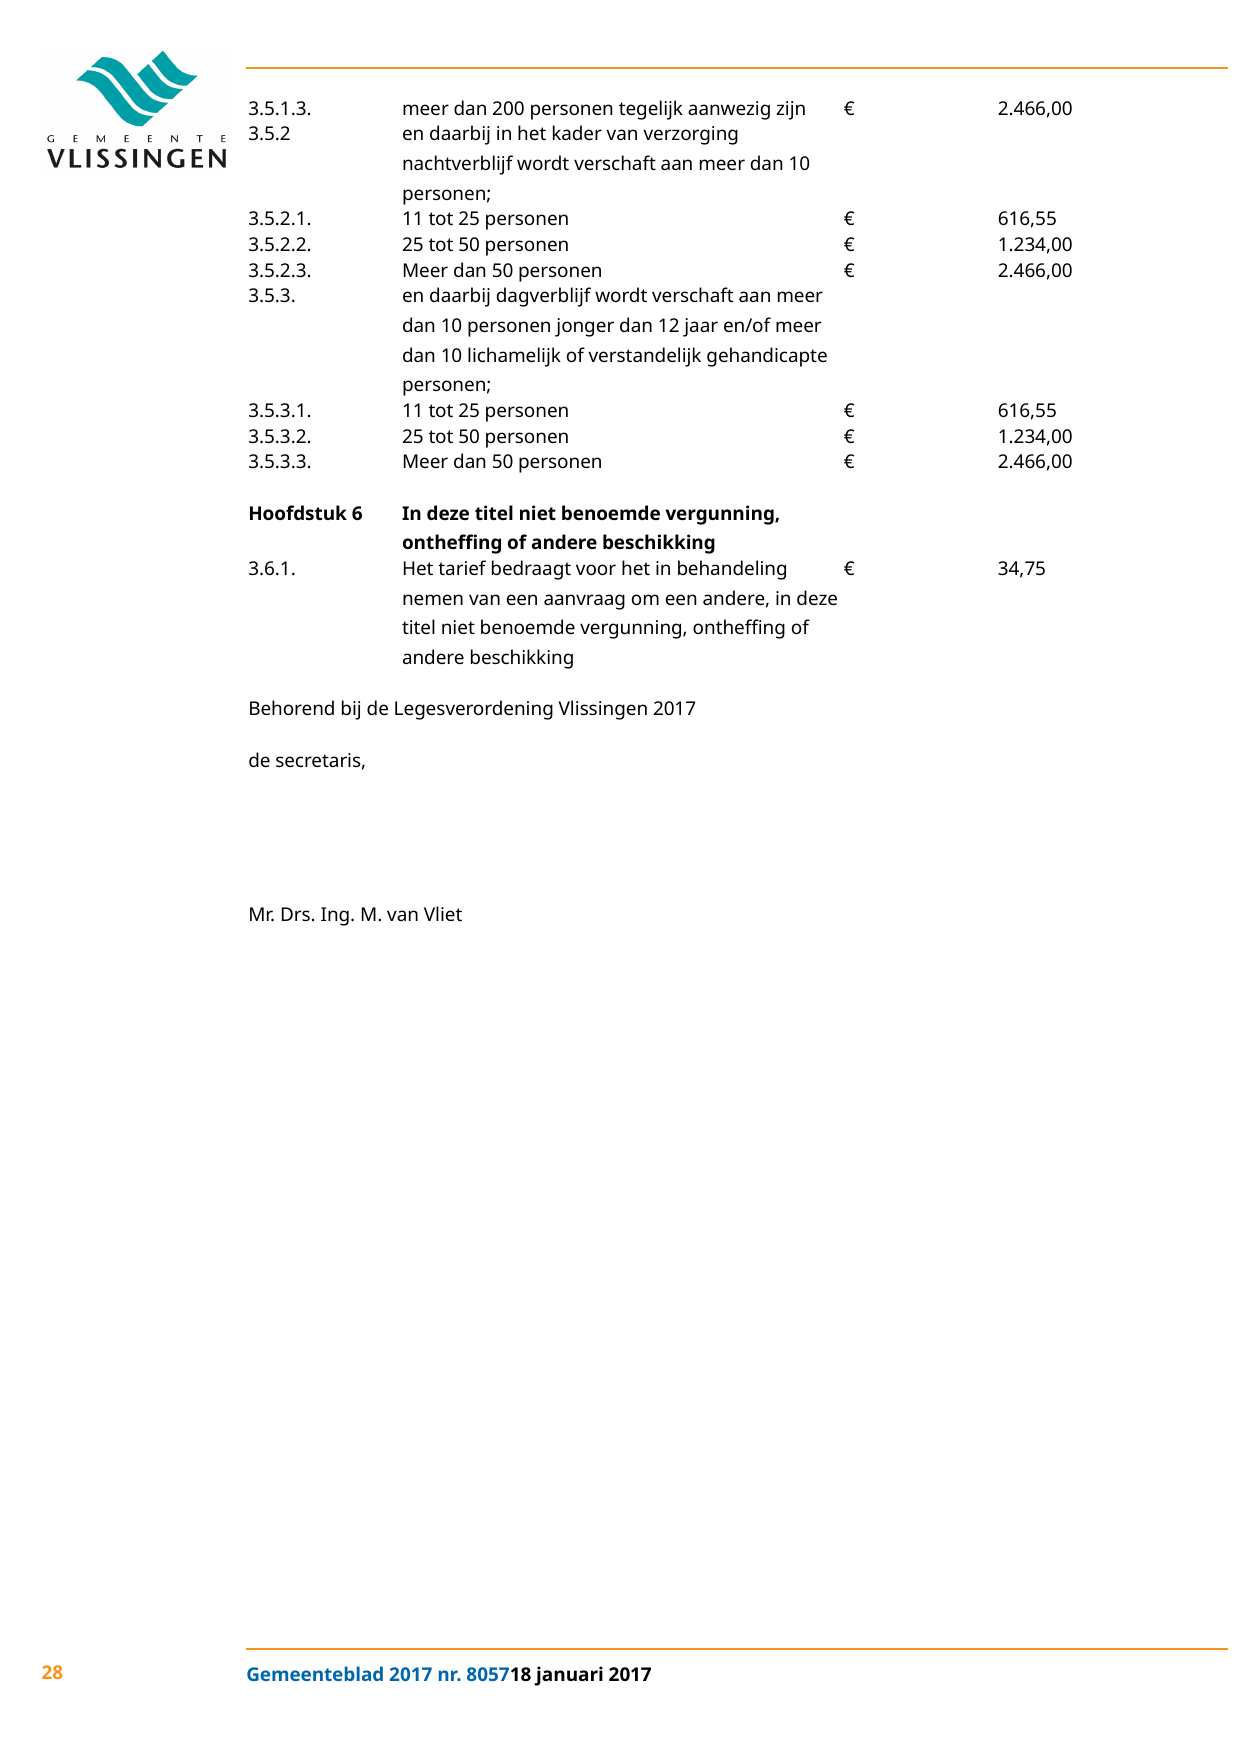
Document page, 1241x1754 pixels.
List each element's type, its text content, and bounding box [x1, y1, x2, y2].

table_cell [998, 721, 1152, 747]
table_cell [402, 876, 844, 901]
table_cell [402, 850, 844, 876]
table_cell [844, 670, 998, 696]
table_cell [248, 799, 402, 824]
table_cell Meer dan 50 personen [402, 449, 844, 474]
table_cell € [844, 95, 998, 121]
table_cell In deze titel niet benoemde vergunning, ontheffing of andere beschikking [402, 500, 844, 555]
table_cell [844, 121, 998, 205]
table_cell [402, 799, 844, 824]
table_cell Behorend bij de Legesverordening Vlissingen 2017 [248, 696, 844, 721]
table_cell 3.5.3.3. [248, 449, 402, 474]
table_cell Mr. Drs. Ing. M. van Vliet [248, 901, 844, 927]
table_cell [248, 850, 402, 876]
table_cell [998, 474, 1152, 500]
table_cell [248, 876, 402, 901]
table_cell [844, 799, 998, 824]
table_cell [844, 747, 998, 773]
table_cell [844, 721, 998, 747]
table_cell [844, 474, 998, 500]
table_cell [998, 747, 1152, 773]
table_cell [248, 773, 402, 798]
table_cell 3.5.2.1. [248, 205, 402, 231]
table_cell [844, 876, 998, 901]
table_cell 11 tot 25 personen [402, 397, 844, 423]
table_cell 3.5.2.2. [248, 231, 402, 257]
table_cell [998, 283, 1152, 397]
table_cell € [844, 397, 998, 423]
table_cell en daarbij dagverblijf wordt verschaft aan meer dan 10 personen jonger dan 12 jaar en/of meer dan 10 lichamelijk of verstandelijk gehandicapte personen; [402, 283, 844, 397]
table_cell € [844, 449, 998, 474]
table_cell [844, 500, 998, 555]
table_cell Meer dan 50 personen [402, 257, 844, 283]
table_cell 3.5.1.3. [248, 95, 402, 121]
table_cell € [844, 205, 998, 231]
table_cell 616,55 [998, 397, 1152, 423]
table_cell 616,55 [998, 205, 1152, 231]
table_cell 11 tot 25 personen [402, 205, 844, 231]
table_cell € [844, 423, 998, 448]
table_cell [402, 721, 844, 747]
table_cell [998, 876, 1152, 901]
table_cell 3.5.2 [248, 121, 402, 205]
table_cell 3.6.1. [248, 555, 402, 670]
table_cell 1.234,00 [998, 423, 1152, 448]
table_cell [248, 670, 402, 696]
table_cell 2.466,00 [998, 449, 1152, 474]
table_cell € [844, 257, 998, 283]
picture [41, 47, 231, 172]
table_cell [998, 696, 1152, 721]
table_cell [998, 901, 1152, 927]
table_cell [844, 901, 998, 927]
table_cell 34,75 [998, 555, 1152, 670]
table_cell [844, 696, 998, 721]
table_cell € [844, 231, 998, 257]
table_cell de secretaris, [248, 747, 844, 773]
table_cell en daarbij in het kader van verzorging nachtverblijf wordt verschaft aan meer dan 10 personen; [402, 121, 844, 205]
table_cell 3.5.2.3. [248, 257, 402, 283]
table_cell [402, 474, 844, 500]
table_cell [998, 850, 1152, 876]
table_cell [248, 474, 402, 500]
table_cell 3.5.3. [248, 283, 402, 397]
table_cell Het tarief bedraagt voor het in behandeling nemen van een aanvraag om een andere, in deze titel niet benoemde vergunning, ontheffing of andere beschikking [402, 555, 844, 670]
table_cell [998, 824, 1152, 850]
table_cell [844, 824, 998, 850]
table_cell meer dan 200 personen tegelijk aanwezig zijn [402, 95, 844, 121]
table_cell [402, 824, 844, 850]
table_cell 25 tot 50 personen [402, 231, 844, 257]
table_cell [402, 773, 844, 798]
table_cell 2.466,00 [998, 95, 1152, 121]
table_cell Hoofdstuk 6 [248, 500, 402, 555]
table_cell [402, 670, 844, 696]
table_cell [844, 850, 998, 876]
table_cell 2.466,00 [998, 257, 1152, 283]
table_cell [248, 824, 402, 850]
table_cell 3.5.3.1. [248, 397, 402, 423]
table_cell [998, 121, 1152, 205]
table_cell 3.5.3.2. [248, 423, 402, 448]
table_cell [844, 283, 998, 397]
table_cell € [844, 555, 998, 670]
table_cell 25 tot 50 personen [402, 423, 844, 448]
table_cell 1.234,00 [998, 231, 1152, 257]
table_cell [998, 799, 1152, 824]
table_cell [844, 773, 998, 798]
table_cell [998, 670, 1152, 696]
table_cell [248, 721, 402, 747]
table_cell [998, 500, 1152, 555]
table_cell [998, 773, 1152, 798]
